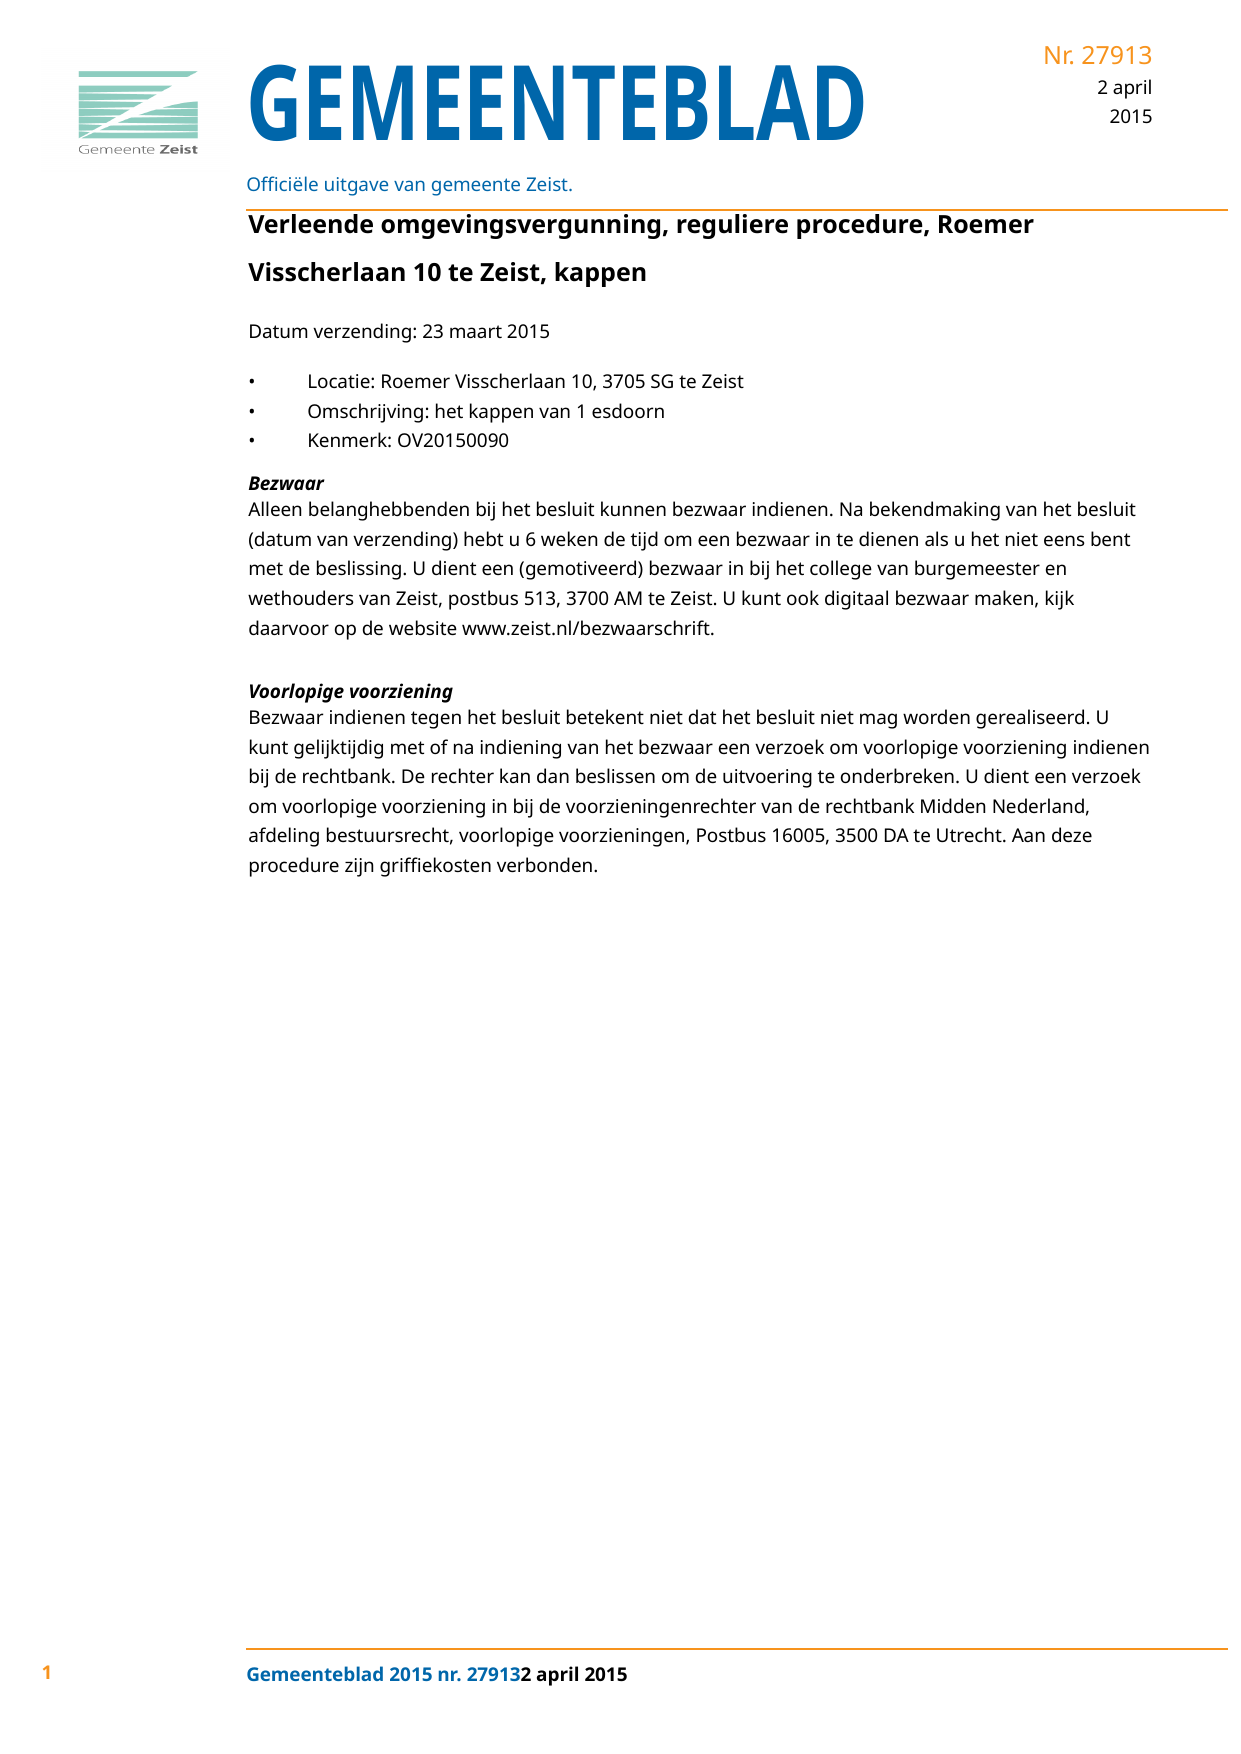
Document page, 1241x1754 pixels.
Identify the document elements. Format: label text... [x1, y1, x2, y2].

picture [41, 47, 231, 172]
text Bezwaar indienen tegen het besluit betekent niet dat het besluit niet mag worden gerealiseerd. U kunt gelijktijdig met of na indiening van het bezwaar een verzoek om voorlopige voorziening indienen bij de rechtbank. De rechter kan dan beslissen om de uitvoering te onderbreken. U dient een verzoek om voorlopige voorziening in bij de voorzieningenrechter van de rechtbank Midden Nederland, afdeling bestuursrecht, voorlopige voorzieningen, Postbus 16005, 3500 DA te Utrecht. Aan deze procedure zijn griffiekosten verbonden. [248, 704, 1152, 878]
text Voorlopige voorziening [248, 679, 1152, 704]
list Kenmerk: OV20150090 [248, 427, 1152, 453]
text Bezwaar [248, 471, 1152, 496]
list Omschrijving: het kappen van 1 esdoorn [248, 398, 1152, 424]
text Datum verzending: 23 maart 2015 [248, 318, 1152, 344]
text Verleende omgevingsvergunning, reguliere procedure, Roemer Visscherlaan 10 te Zeist, kappen [248, 211, 1152, 288]
text Alleen belanghebbenden bij het besluit kunnen bezwaar indienen. Na bekendmaking van het besluit (datum van verzending) hebt u 6 weken de tijd om een bezwaar in te dienen als u het niet eens bent met de beslissing. U dient een (gemotiveerd) bezwaar in bij het college van burgemeester en wethouders van Zeist, postbus 513, 3700 AM te Zeist. U kunt ook digitaal bezwaar maken, kijk daarvoor op de website www.zeist.nl/bezwaarschrift. [248, 496, 1152, 640]
list Locatie: Roemer Visscherlaan 10, 3705 SG te Zeist [248, 368, 1152, 394]
